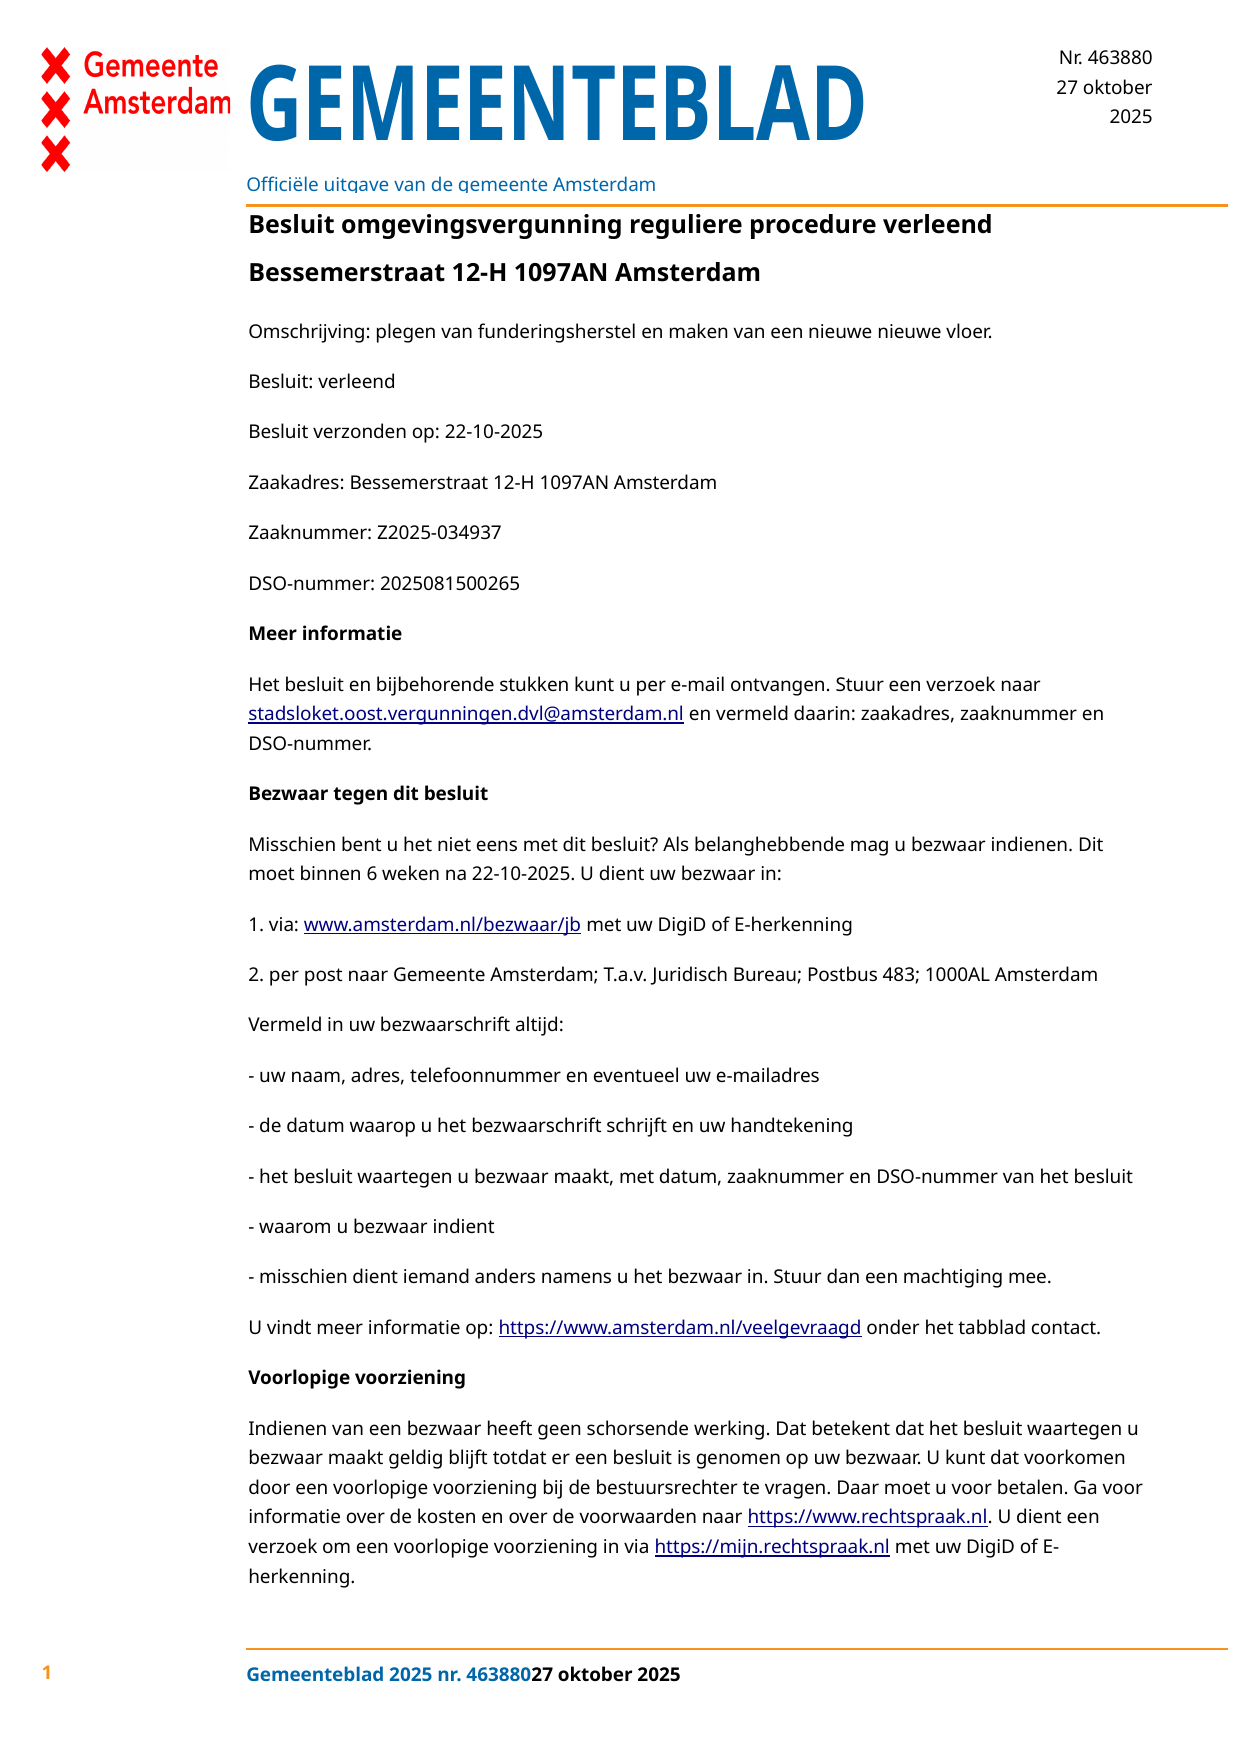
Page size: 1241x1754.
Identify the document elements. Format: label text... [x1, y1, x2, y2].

text Misschien bent u het niet eens met dit besluit? Als belanghebbende mag u bezwaar indienen. Dit moet binnen 6 weken na 22-10-2025. U dient uw bezwaar in: [248, 831, 1152, 886]
text - het besluit waartegen u bezwaar maakt, met datum, zaaknummer en DSO-nummer van het besluit [248, 1163, 1152, 1189]
text 1. via: www.amsterdam.nl/bezwaar/jb met uw DigiD of E-herkenning [248, 911, 1152, 937]
text Besluit omgevingsvergunning reguliere procedure verleend Bessemerstraat 12-H 1097AN Amsterdam [248, 207, 1152, 288]
text 2. per post naar Gemeente Amsterdam; T.a.v. Juridisch Bureau; Postbus 483; 1000AL Amsterdam [248, 961, 1152, 987]
text DSO-nummer: 2025081500265 [248, 570, 1152, 596]
text - waarom u bezwaar indient [248, 1213, 1152, 1239]
text Zaakadres: Bessemerstraat 12-H 1097AN Amsterdam [248, 469, 1152, 495]
text Besluit verzonden op: 22-10-2025 [248, 419, 1152, 444]
text - de datum waarop u het bezwaarschrift schrijft en uw handtekening [248, 1112, 1152, 1138]
text Voorlopige voorziening [248, 1364, 1152, 1390]
text - uw naam, adres, telefoonnummer en eventueel uw e-mailadres [248, 1062, 1152, 1088]
text Meer informatie [248, 620, 1152, 646]
text Het besluit en bijbehorende stukken kunt u per e-mail ontvangen. Stuur een verzoek naar stadsloket.oost.vergunningen.dvl@amsterdam.nl en vermeld daarin: zaakadres, zaaknummer en DSO-nummer. [248, 671, 1152, 756]
text Vermeld in uw bezwaarschrift altijd: [248, 1012, 1152, 1037]
text Besluit: verleend [248, 368, 1152, 394]
text Bezwaar tegen dit besluit [248, 780, 1152, 806]
text Zaaknummer: Z2025-034937 [248, 519, 1152, 545]
text Indienen van een bezwaar heeft geen schorsende werking. Dat betekent dat het besluit waartegen u bezwaar maakt geldig blijft totdat er een besluit is genomen op uw bezwaar. U kunt dat voorkomen door een voorlopige voorziening bij de bestuursrechter te vragen. Daar moet u voor betalen. Ga voor informatie over de kosten en over de voorwaarden naar https://www.rechtspraak.nl. U dient een verzoek om een voorlopige voorziening in via https://mijn.rechtspraak.nl met uw DigiD of E-herkenning. [248, 1415, 1152, 1589]
text - misschien dient iemand anders namens u het bezwaar in. Stuur dan een machtiging mee. [248, 1264, 1152, 1289]
text U vindt meer informatie op: https://www.amsterdam.nl/veelgevraagd onder het tabblad contact. [248, 1314, 1152, 1340]
picture [41, 47, 231, 172]
text Omschrijving: plegen van funderingsherstel en maken van een nieuwe nieuwe vloer. [248, 318, 1152, 344]
